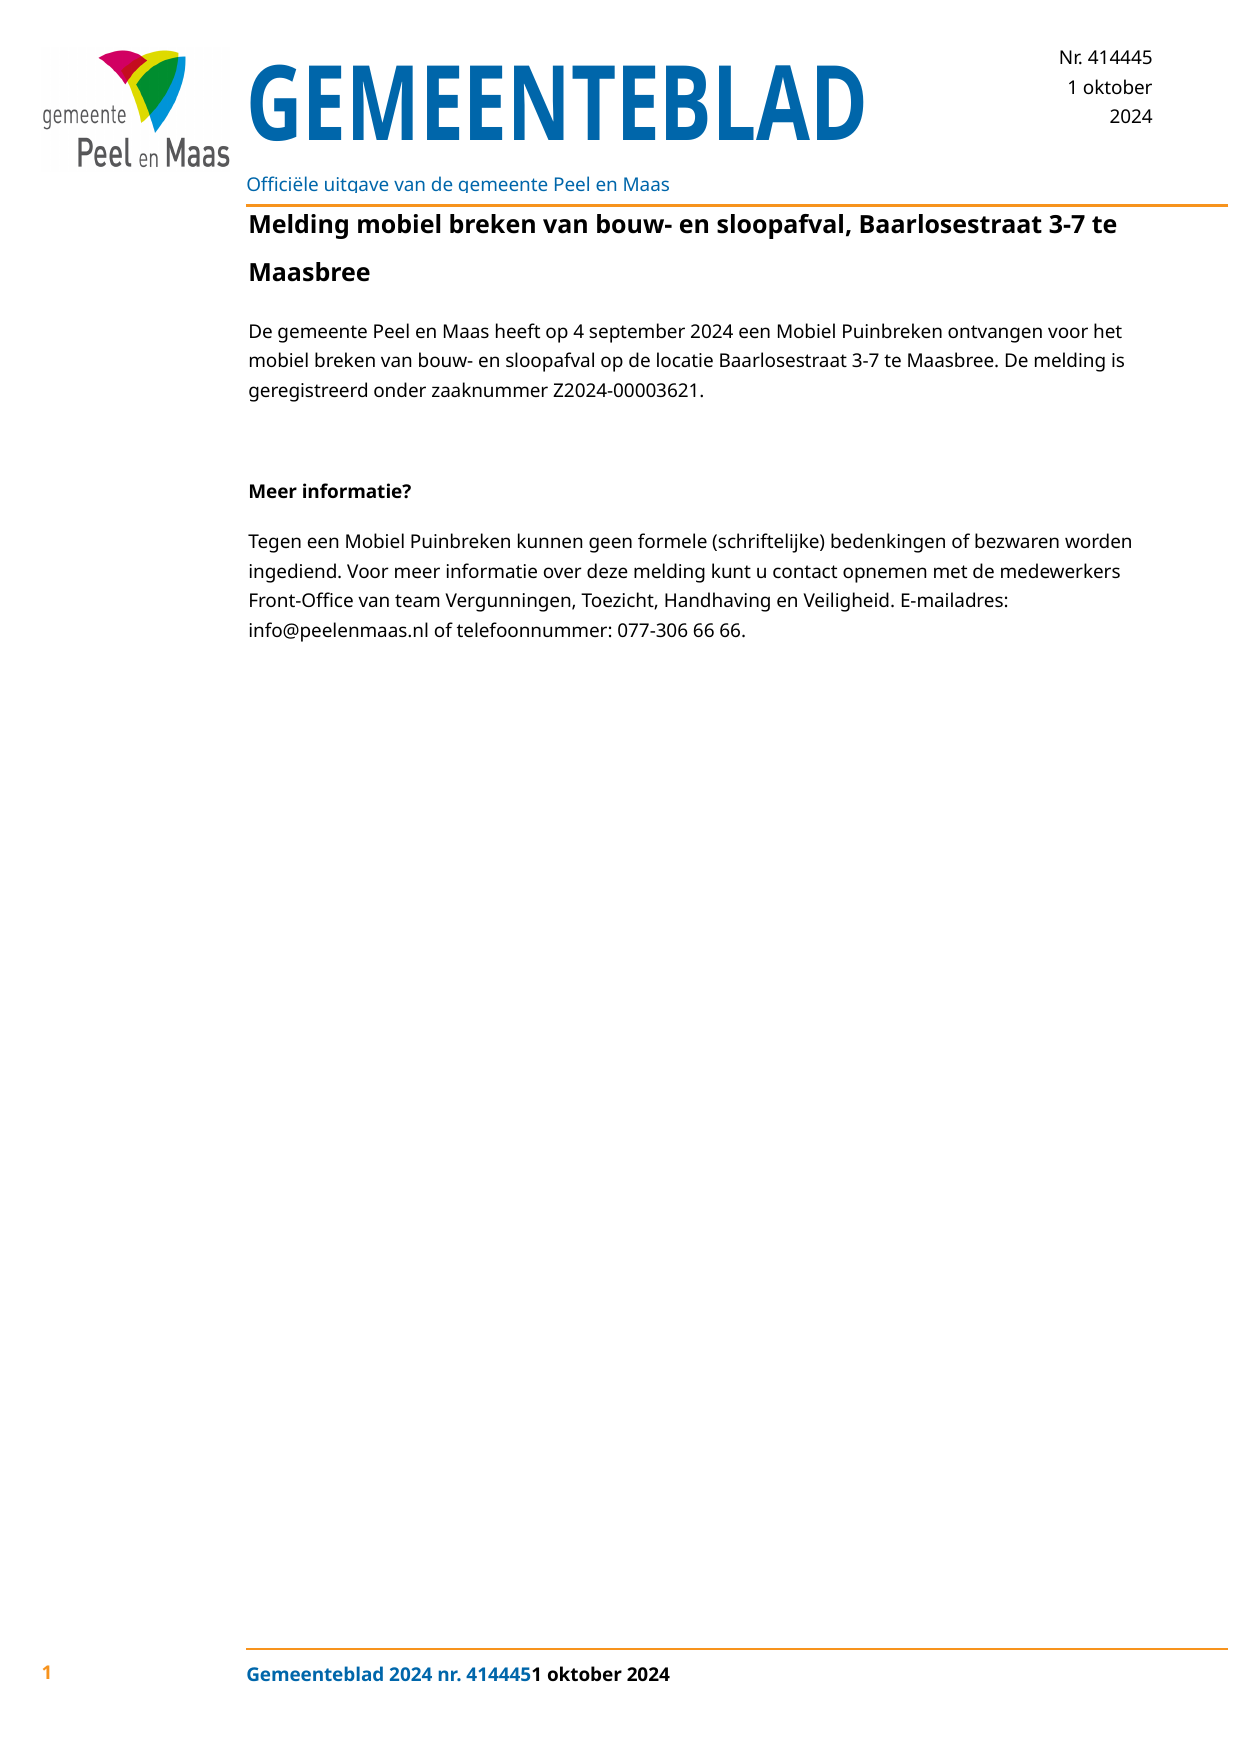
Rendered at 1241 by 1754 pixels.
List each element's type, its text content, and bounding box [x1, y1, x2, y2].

text De gemeente Peel en Maas heeft op 4 september 2024 een Mobiel Puinbreken ontvangen voor het mobiel breken van bouw- en sloopafval op de locatie Baarlosestraat 3-7 te Maasbree. De melding is geregistreerd onder zaaknummer Z2024-00003621. [248, 318, 1152, 403]
text Tegen een Mobiel Puinbreken kunnen geen formele (schriftelijke) bedenkingen of bezwaren worden ingediend. Voor meer informatie over deze melding kunt u contact opnemen met de medewerkers Front-Office van team Vergunningen, Toezicht, Handhaving en Veiligheid. E-mailadres: info@peelenmaas.nl of telefoonnummer: 077-306 66 66. [248, 528, 1152, 643]
picture [41, 47, 231, 172]
text Meer informatie? [248, 478, 1152, 504]
text Melding mobiel breken van bouw- en sloopafval, Baarlosestraat 3-7 te Maasbree [248, 207, 1152, 288]
